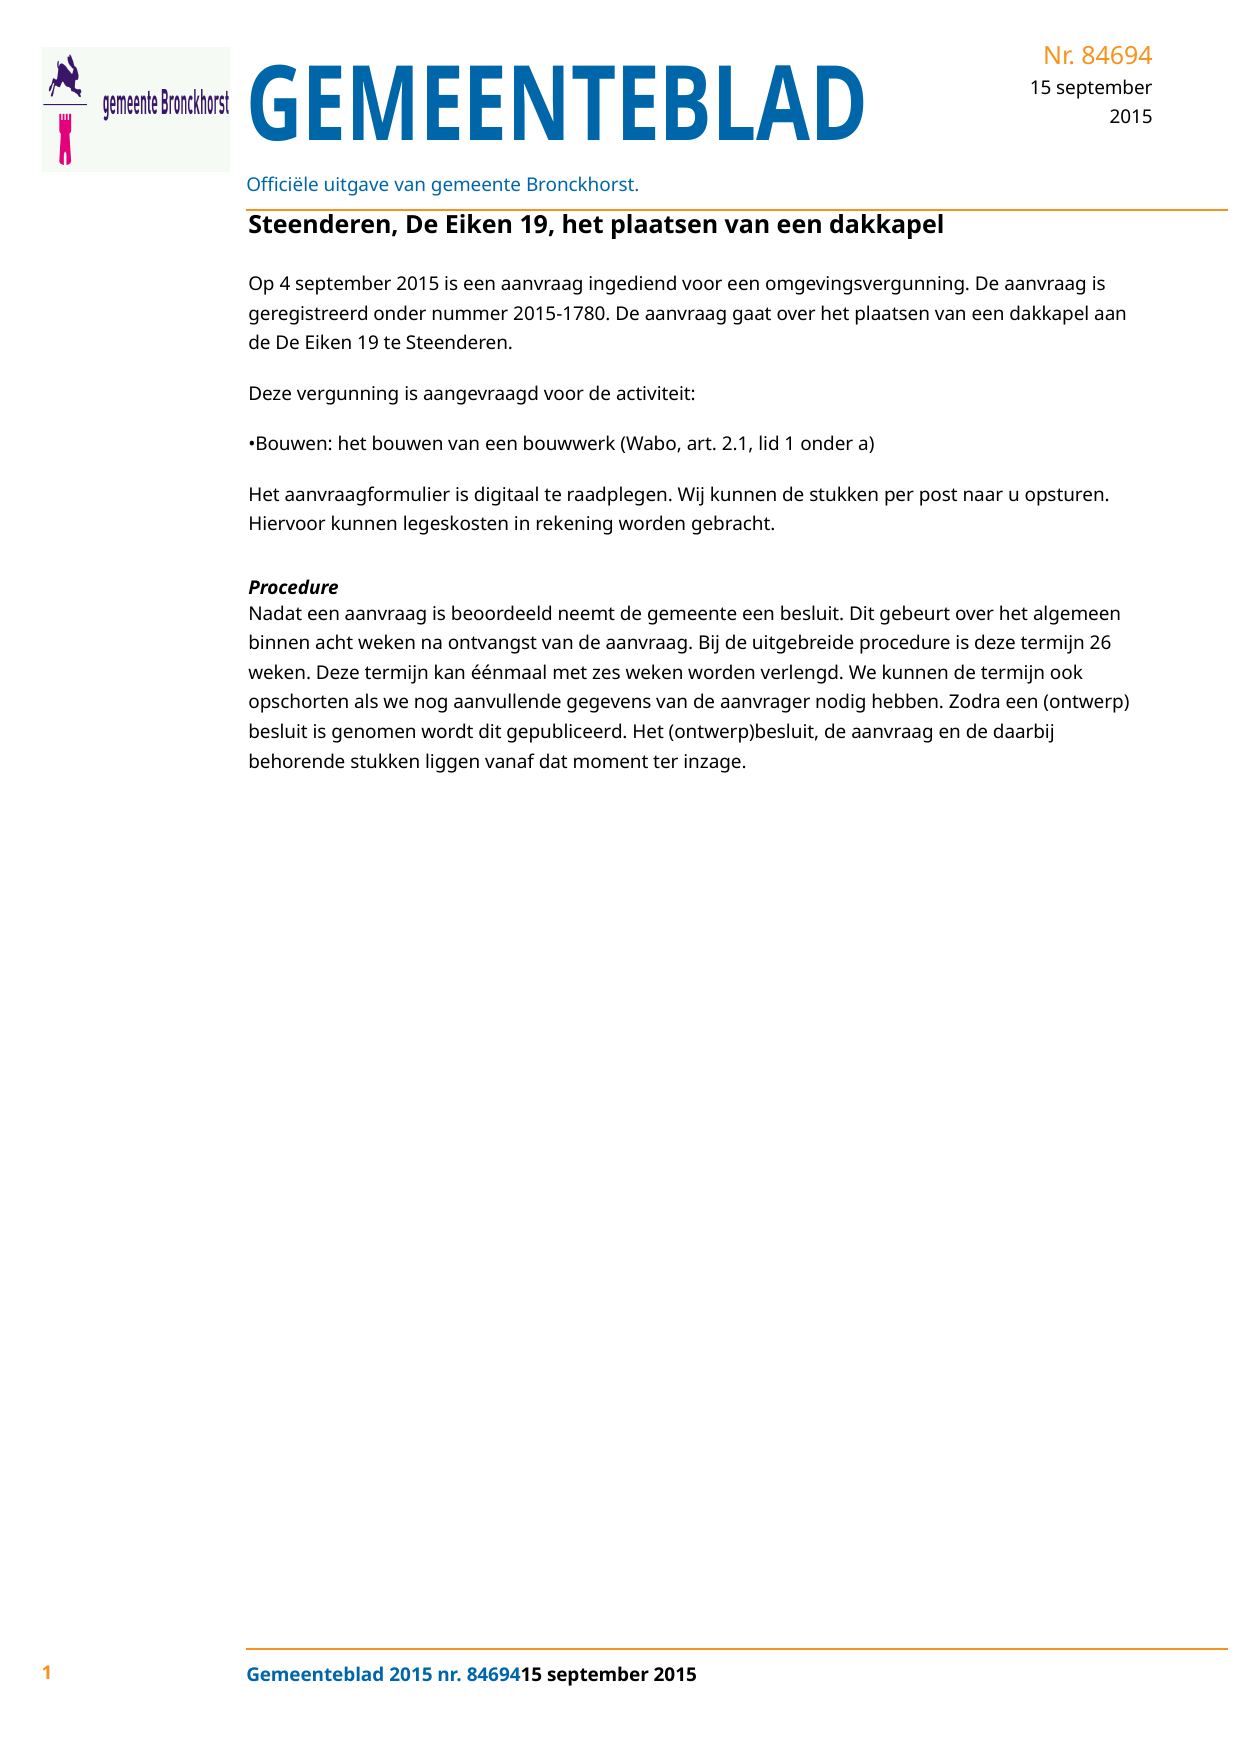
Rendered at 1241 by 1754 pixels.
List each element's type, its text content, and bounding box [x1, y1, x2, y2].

text •Bouwen: het bouwen van een bouwwerk (Wabo, art. 2.1, lid 1 onder a) [248, 430, 1152, 456]
picture [41, 47, 231, 172]
text Het aanvraagformulier is digitaal te raadplegen. Wij kunnen de stukken per post naar u opsturen. Hiervoor kunnen legeskosten in rekening worden gebracht. [248, 481, 1152, 536]
text Nadat een aanvraag is beoordeeld neemt de gemeente een besluit. Dit gebeurt over het algemeen binnen acht weken na ontvangst van de aanvraag. Bij de uitgebreide procedure is deze termijn 26 weken. Deze termijn kan éénmaal met zes weken worden verlengd. We kunnen de termijn ook opschorten als we nog aanvullende gegevens van de aanvrager nodig hebben. Zodra een (ontwerp) besluit is genomen wordt dit gepubliceerd. Het (ontwerp)besluit, de aanvraag en de daarbij behorende stukken liggen vanaf dat moment ter inzage. [248, 600, 1152, 774]
text Deze vergunning is aangevraagd voor de activiteit: [248, 380, 1152, 406]
text Procedure [248, 574, 1152, 600]
text Steenderen, De Eiken 19, het plaatsen van een dakkapel [248, 211, 1152, 241]
text Op 4 september 2015 is een aanvraag ingediend voor een omgevingsvergunning. De aanvraag is geregistreerd onder nummer 2015-1780. De aanvraag gaat over het plaatsen van een dakkapel aan de De Eiken 19 te Steenderen. [248, 270, 1152, 355]
